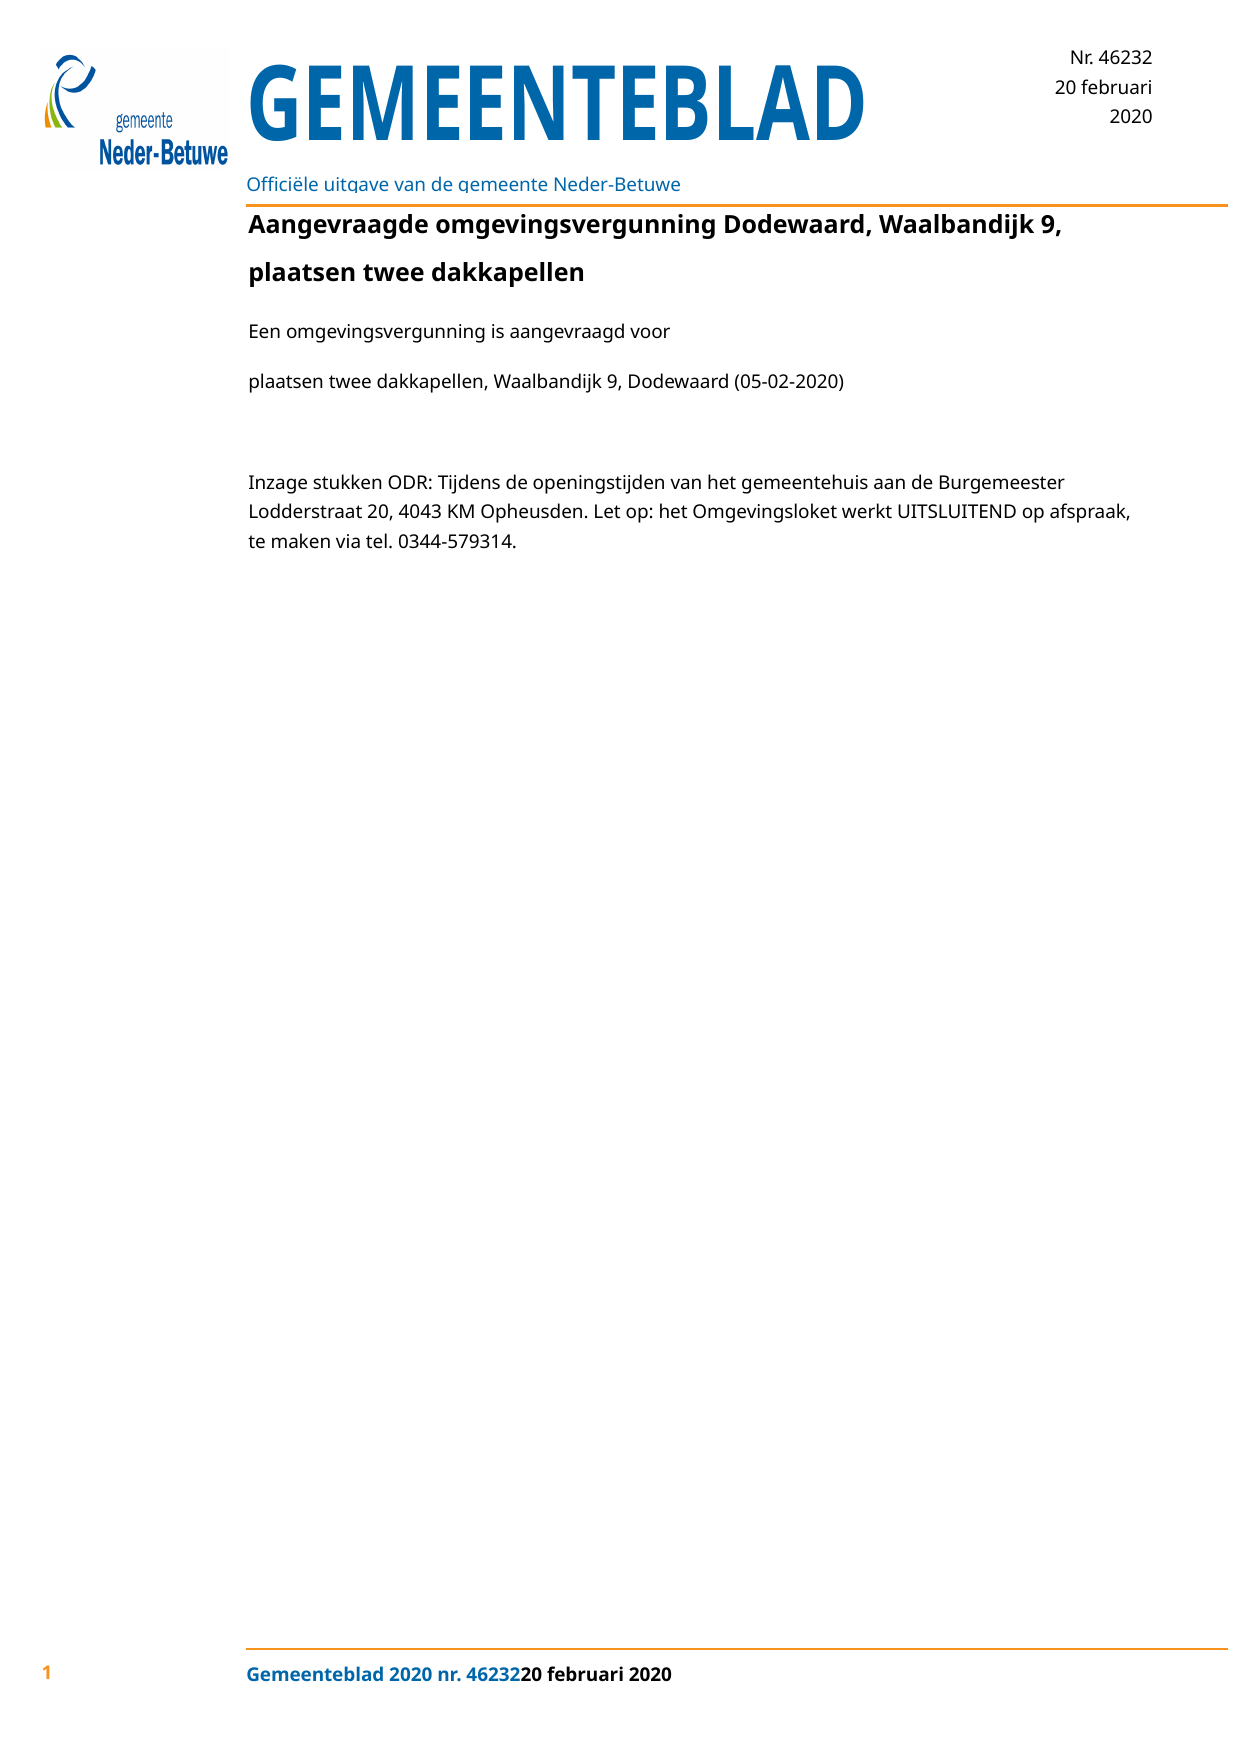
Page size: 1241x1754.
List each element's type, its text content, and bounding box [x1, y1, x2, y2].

picture [41, 47, 231, 172]
text Een omgevingsvergunning is aangevraagd voor [248, 318, 1152, 344]
text Inzage stukken ODR: Tijdens de openingstijden van het gemeentehuis aan de Burgemeester Lodderstraat 20, 4043 KM Opheusden. Let op: het Omgevingsloket werkt UITSLUITEND op afspraak, te maken via tel. 0344-579314. [248, 469, 1152, 554]
text Aangevraagde omgevingsvergunning Dodewaard, Waalbandijk 9, plaatsen twee dakkapellen [248, 207, 1152, 288]
text plaatsen twee dakkapellen, Waalbandijk 9, Dodewaard (05-02-2020) [248, 368, 1152, 394]
